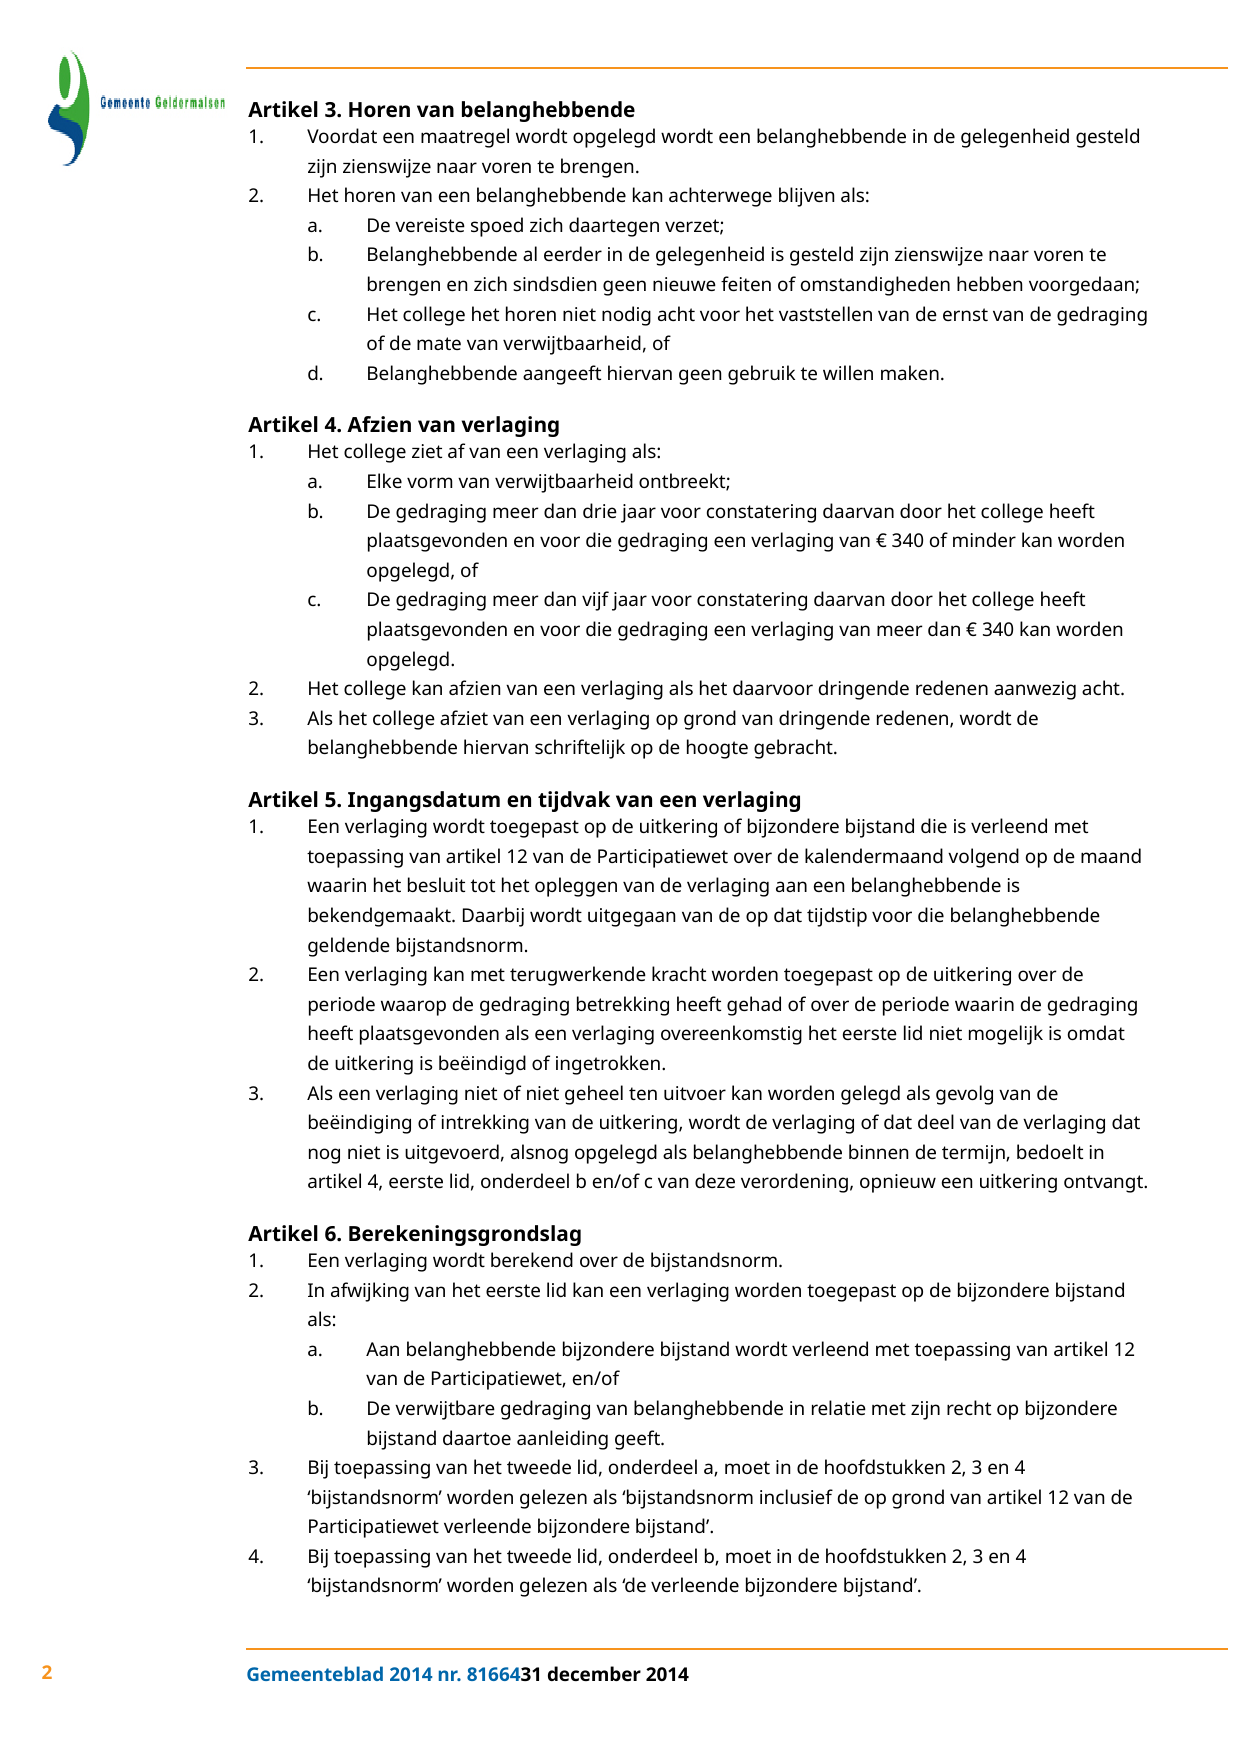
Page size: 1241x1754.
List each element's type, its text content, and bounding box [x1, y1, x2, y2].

list Een verlaging wordt toegepast op de uitkering of bijzondere bijstand die is verleend met toepassing van artikel 12 van de Participatiewet over de kalendermaand volgend op de maand waarin het besluit tot het opleggen van de verlaging aan een belanghebbende is bekendgemaakt. Daarbij wordt uitgegaan van de op dat tijdstip voor die belanghebbende geldende bijstandsnorm. [248, 813, 1152, 957]
list Het college ziet af van een verlaging als: [248, 439, 1152, 464]
list Een verlaging kan met terugwerkende kracht worden toegepast op de uitkering over de periode waarop de gedraging betrekking heeft gehad of over de periode waarin de gedraging heeft plaatsgevonden als een verlaging overeenkomstig het eerste lid niet mogelijk is omdat de uitkering is beëindigd of ingetrokken. [248, 961, 1152, 1076]
list De gedraging meer dan vijf jaar voor constatering daarvan door het college heeft plaatsgevonden en voor die gedraging een verlaging van meer dan € 340 kan worden opgelegd. [307, 587, 1152, 672]
list De verwijtbare gedraging van belanghebbende in relatie met zijn recht op bijzondere bijstand daartoe aanleiding geeft. [307, 1395, 1152, 1451]
list Bij toepassing van het tweede lid, onderdeel b, moet in de hoofdstukken 2, 3 en 4 ‘bijstandsnorm’ worden gelezen als ‘de verleende bijzondere bijstand’. [248, 1543, 1152, 1598]
text Artikel 3. Horen van belanghebbende [248, 95, 1152, 123]
list Elke vorm van verwijtbaarheid ontbreekt; [307, 468, 1152, 494]
list Als het college afziet van een verlaging op grond van dringende redenen, wordt de belanghebbende hiervan schriftelijk op de hoogte gebracht. [248, 705, 1152, 760]
text Artikel 4. Afzien van verlaging [248, 410, 1152, 439]
list Belanghebbende aangeeft hiervan geen gebruik te willen maken. [307, 360, 1152, 386]
list De gedraging meer dan drie jaar voor constatering daarvan door het college heeft plaatsgevonden en voor die gedraging een verlaging van € 340 of minder kan worden opgelegd, of [307, 498, 1152, 583]
list Aan belanghebbende bijzondere bijstand wordt verleend met toepassing van artikel 12 van de Participatiewet, en/of [307, 1336, 1152, 1391]
list Het college het horen niet nodig acht voor het vaststellen van de ernst van de gedraging of de mate van verwijtbaarheid, of [307, 301, 1152, 356]
list Bij toepassing van het tweede lid, onderdeel a, moet in de hoofdstukken 2, 3 en 4 ‘bijstandsnorm’ worden gelezen als ‘bijstandsnorm inclusief de op grond van artikel 12 van de Participatiewet verleende bijzondere bijstand’. [248, 1454, 1152, 1539]
list Het college kan afzien van een verlaging als het daarvoor dringende redenen aanwezig acht. [248, 675, 1152, 701]
list Als een verlaging niet of niet geheel ten uitvoer kan worden gelegd als gevolg van de beëindiging of intrekking van de uitkering, wordt de verlaging of dat deel van de verlaging dat nog niet is uitgevoerd, alsnog opgelegd als belanghebbende binnen de termijn, bedoelt in artikel 4, eerste lid, onderdeel b en/of c van deze verordening, opnieuw een uitkering ontvangt. [248, 1080, 1152, 1194]
list Het horen van een belanghebbende kan achterwege blijven als: [248, 182, 1152, 208]
list Belanghebbende al eerder in de gelegenheid is gesteld zijn zienswijze naar voren te brengen en zich sindsdien geen nieuwe feiten of omstandigheden hebben voorgedaan; [307, 242, 1152, 297]
list Een verlaging wordt berekend over de bijstandsnorm. [248, 1247, 1152, 1273]
list De vereiste spoed zich daartegen verzet; [307, 212, 1152, 238]
text Artikel 5. Ingangsdatum en tijdvak van een verlaging [248, 785, 1152, 813]
text Artikel 6. Berekeningsgrondslag [248, 1219, 1152, 1247]
list In afwijking van het eerste lid kan een verlaging worden toegepast op de bijzondere bijstand als: [248, 1277, 1152, 1332]
list Voordat een maatregel wordt opgelegd wordt een belanghebbende in de gelegenheid gesteld zijn zienswijze naar voren te brengen. [248, 123, 1152, 178]
picture [41, 47, 231, 172]
